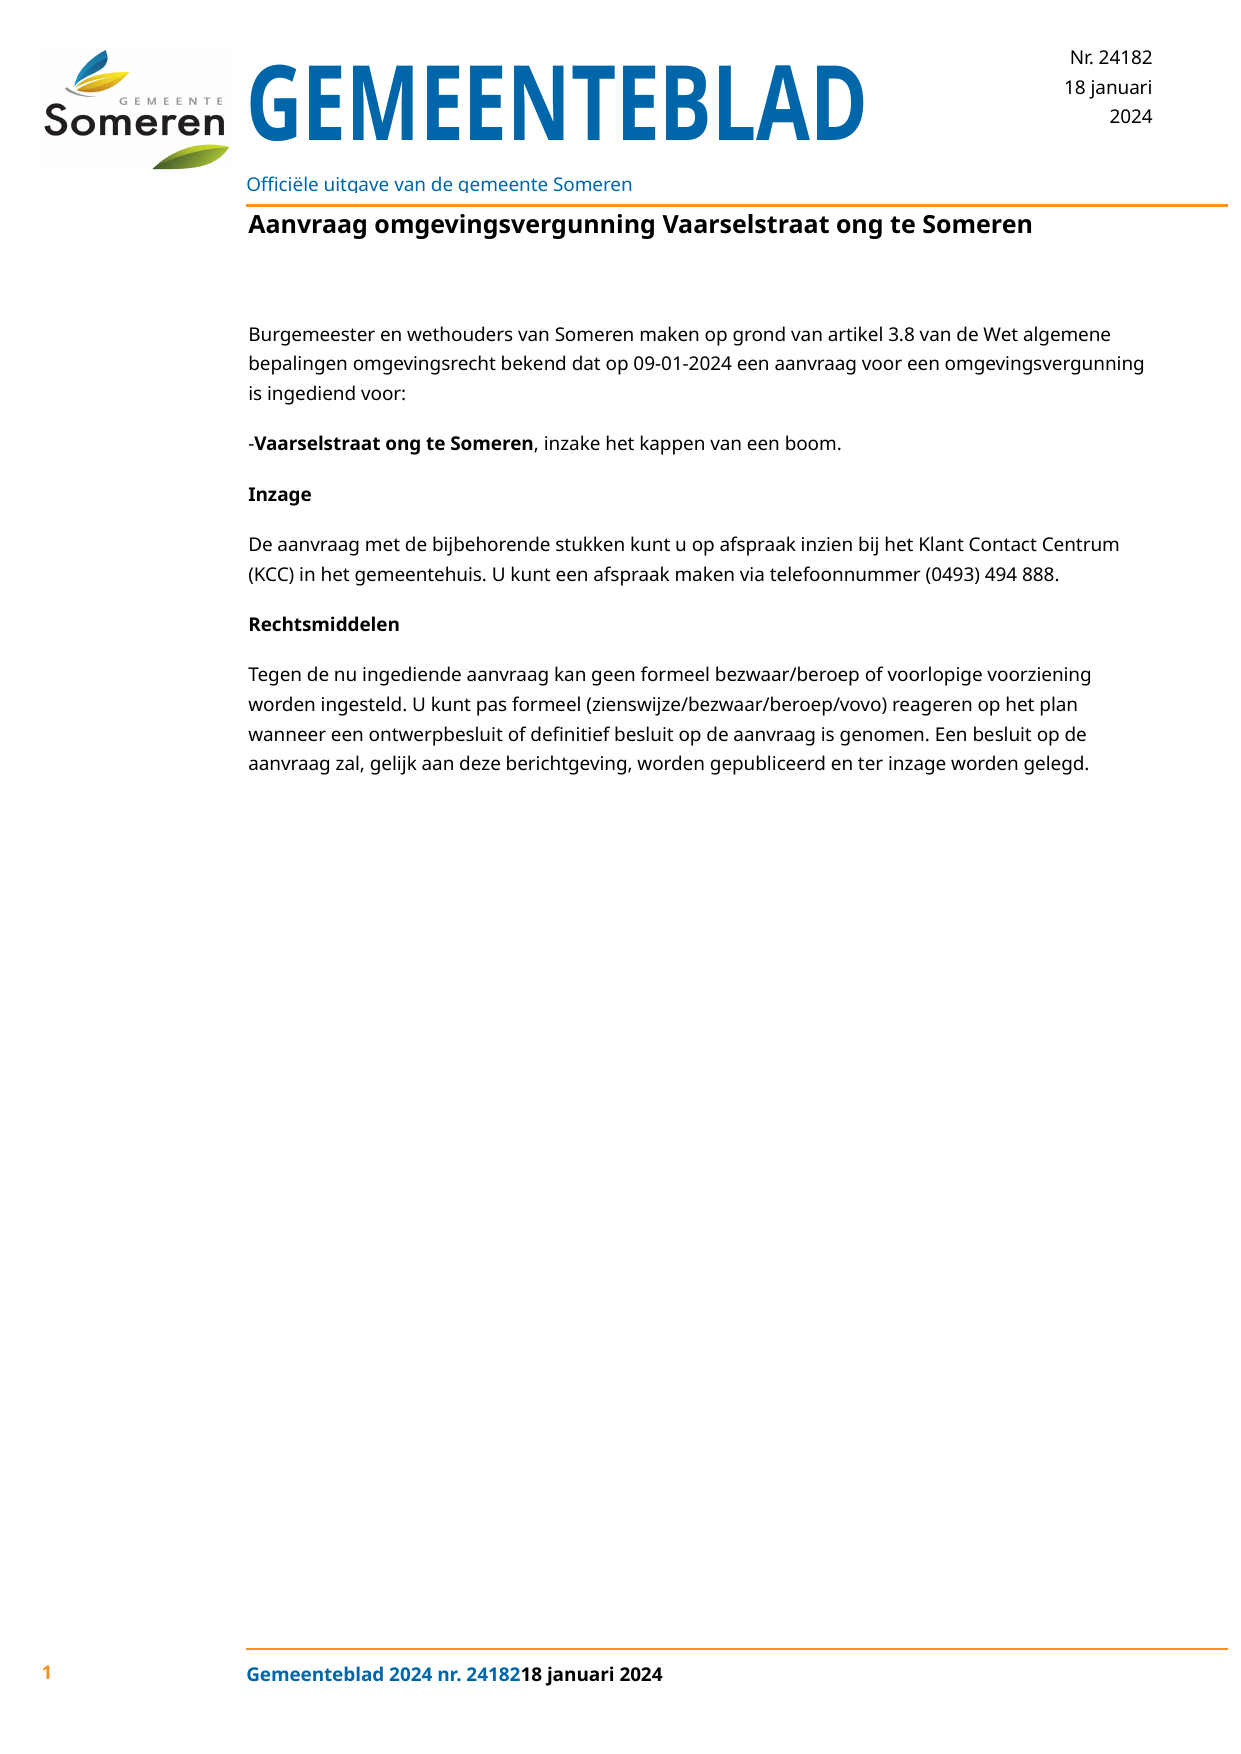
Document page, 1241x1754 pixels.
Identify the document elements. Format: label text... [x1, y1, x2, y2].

picture [41, 47, 231, 172]
text Burgemeester en wethouders van Someren maken op grond van artikel 3.8 van de Wet algemene bepalingen omgevingsrecht bekend dat op 09-01-2024 een aanvraag voor een omgevingsvergunning is ingediend voor: [248, 321, 1152, 406]
text -Vaarselstraat ong te Someren, inzake het kappen van een boom. [248, 430, 1152, 456]
text Tegen de nu ingediende aanvraag kan geen formeel bezwaar/beroep of voorlopige voorziening worden ingesteld. U kunt pas formeel (zienswijze/bezwaar/beroep/vovo) reageren op het plan wanneer een ontwerpbesluit of definitief besluit op de aanvraag is genomen. Een besluit op de aanvraag zal, gelijk aan deze berichtgeving, worden gepubliceerd en ter inzage worden gelegd. [248, 662, 1152, 776]
text Aanvraag omgevingsvergunning Vaarselstraat ong te Someren [248, 207, 1152, 241]
text Rechtsmiddelen [248, 611, 1152, 637]
text Inzage [248, 481, 1152, 506]
text De aanvraag met de bijbehorende stukken kunt u op afspraak inzien bij het Klant Contact Centrum (KCC) in het gemeentehuis. U kunt een afspraak maken via telefoonnummer (0493) 494 888. [248, 531, 1152, 586]
